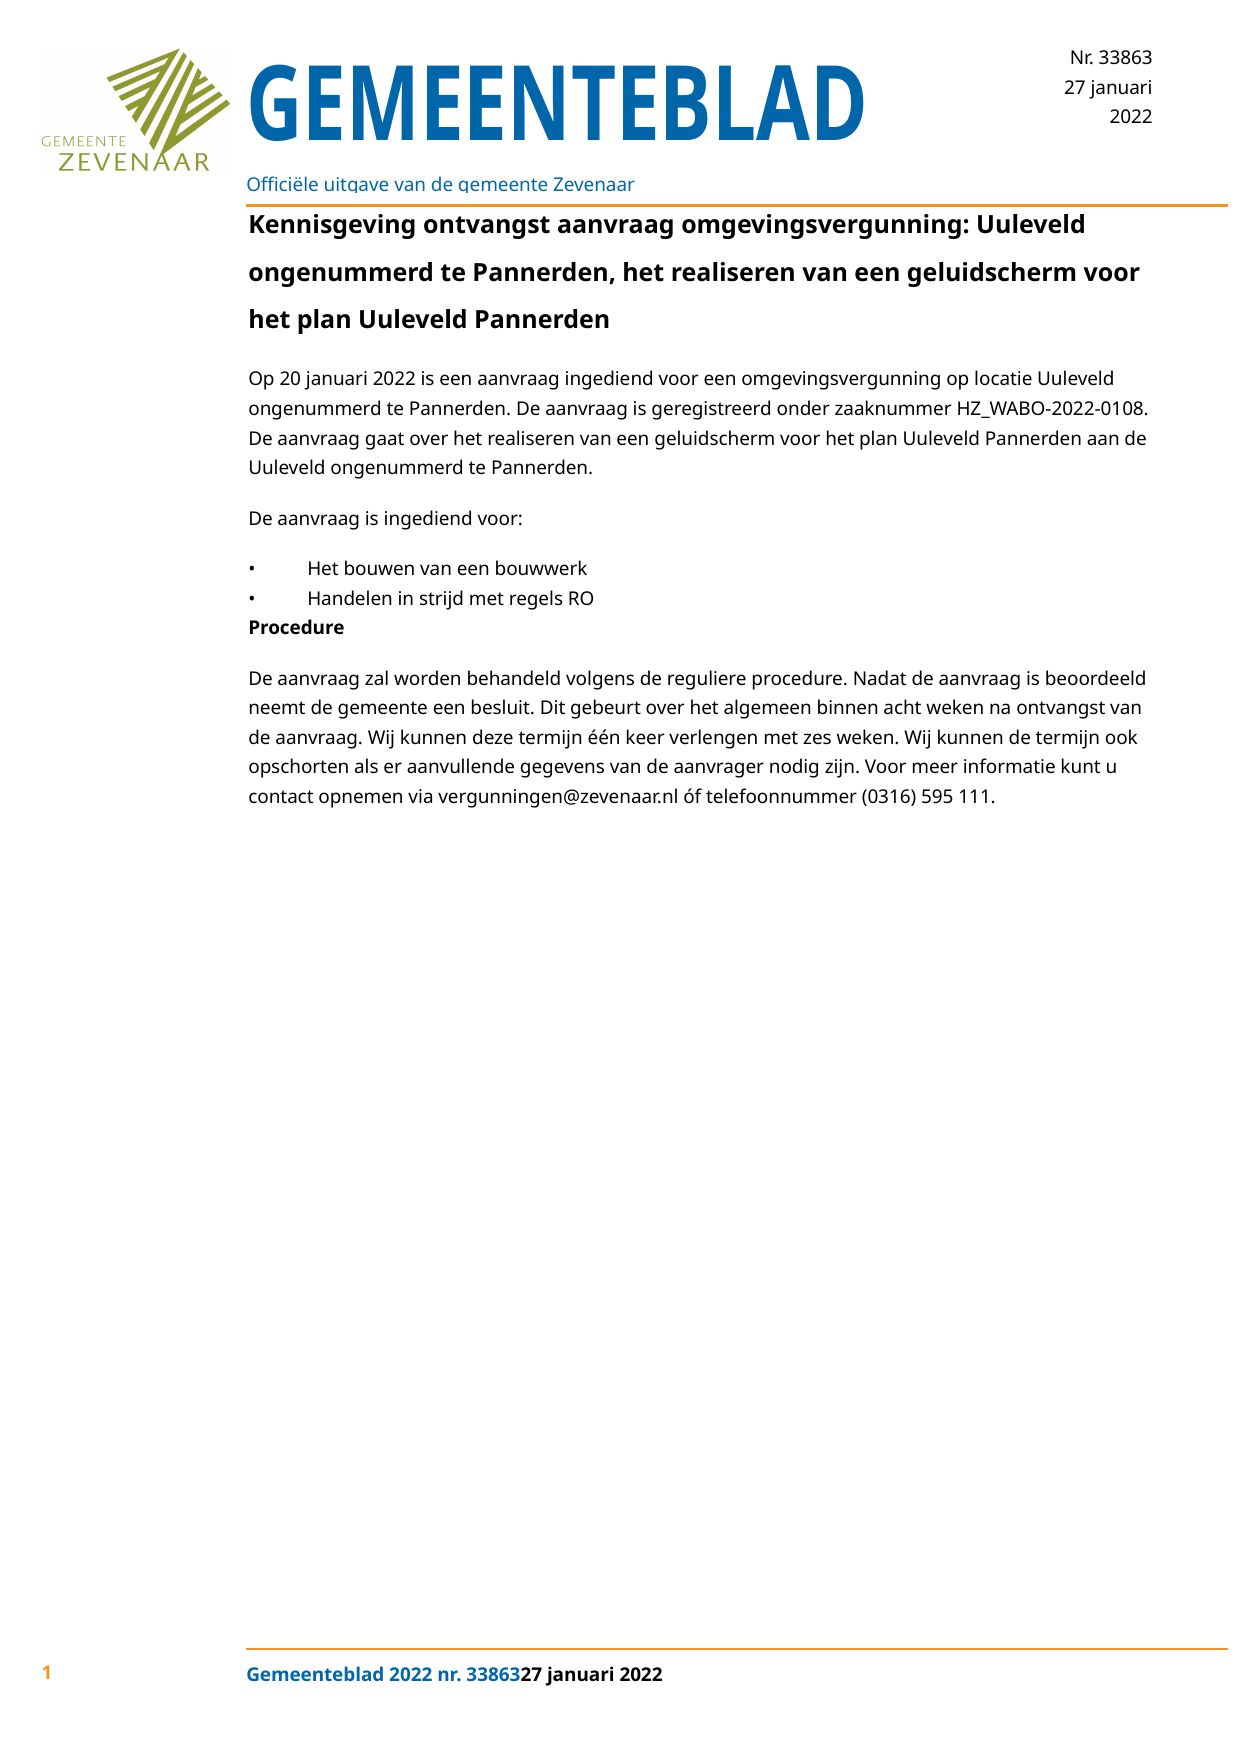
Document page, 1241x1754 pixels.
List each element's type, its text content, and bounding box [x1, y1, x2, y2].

text Procedure [248, 614, 1152, 640]
list Het bouwen van een bouwwerk [248, 555, 1152, 581]
text Op 20 januari 2022 is een aanvraag ingediend voor een omgevingsvergunning op locatie Uuleveld ongenummerd te Pannerden. De aanvraag is geregistreerd onder zaaknummer HZ_WABO-2022-0108. De aanvraag gaat over het realiseren van een geluidscherm voor het plan Uuleveld Pannerden aan de Uuleveld ongenummerd te Pannerden. [248, 366, 1152, 480]
text Kennisgeving ontvangst aanvraag omgevingsvergunning: Uuleveld ongenummerd te Pannerden, het realiseren van een geluidscherm voor het plan Uuleveld Pannerden [248, 207, 1152, 336]
text De aanvraag zal worden behandeld volgens de reguliere procedure. Nadat de aanvraag is beoordeeld neemt de gemeente een besluit. Dit gebeurt over het algemeen binnen acht weken na ontvangst van de aanvraag. Wij kunnen deze termijn één keer verlengen met zes weken. Wij kunnen de termijn ook opschorten als er aanvullende gegevens van de aanvrager nodig zijn. Voor meer informatie kunt u contact opnemen via vergunningen@zevenaar.nl óf telefoonnummer (0316) 595 111. [248, 665, 1152, 809]
list Handelen in strijd met regels RO [248, 585, 1152, 610]
picture [41, 47, 231, 172]
text De aanvraag is ingediend voor: [248, 505, 1152, 530]
